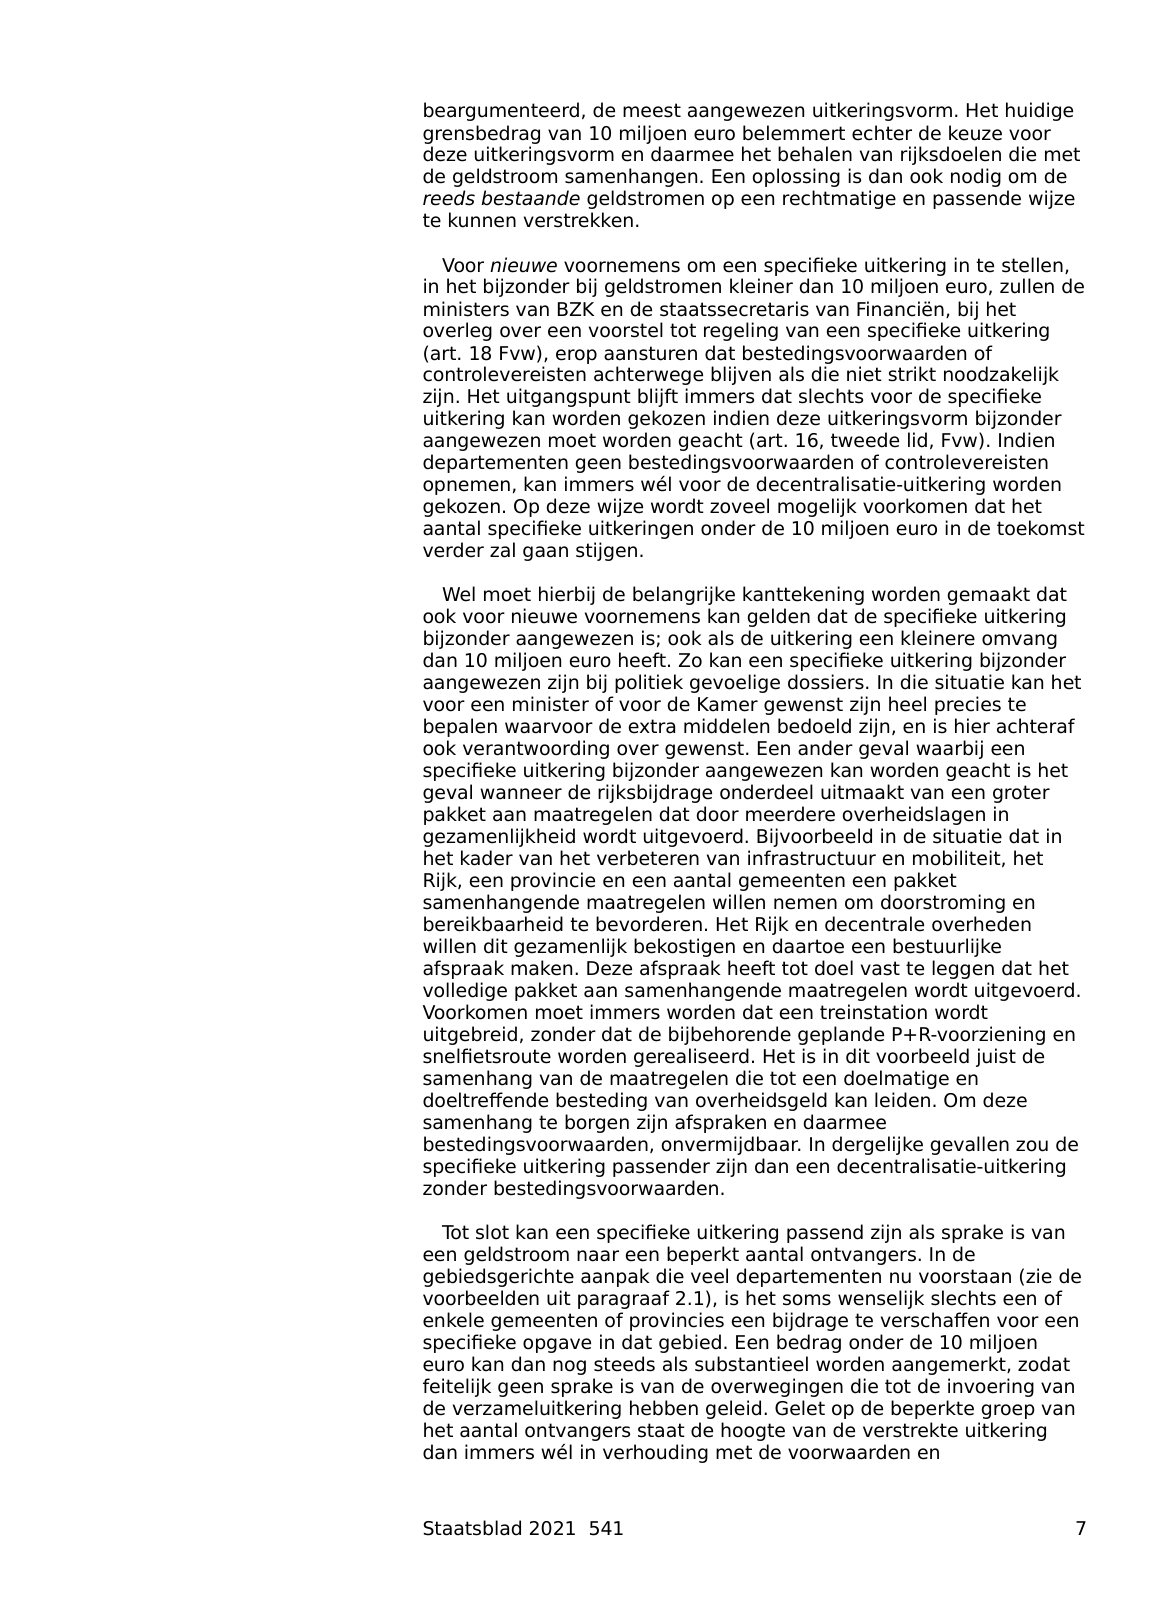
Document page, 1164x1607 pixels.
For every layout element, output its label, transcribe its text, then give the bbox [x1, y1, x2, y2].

text Tot slot kan een specifieke uitkering passend zijn als sprake is van een geldstroom naar een beperkt aantal ontvangers. In de gebiedsgerichte aanpak die veel departementen nu voorstaan (zie de voorbeelden uit paragraaf 2.1), is het soms wenselijk slechts een of enkele gemeenten of provincies een bijdrage te verschaffen voor een specifieke opgave in dat gebied. Een bedrag onder de 10 miljoen euro kan dan nog steeds als substantieel worden aangemerkt, zodat feitelijk geen sprake is van de overwegingen die tot de invoering van de verzameluitkering hebben geleid. Gelet op de beperkte groep van het aantal ontvangers staat de hoogte van de verstrekte uitkering dan immers wél in verhouding met de voorwaarden en [422, 1222, 1087, 1464]
text Voor nieuwe voornemens om een specifieke uitkering in te stellen, in het bijzonder bij geldstromen kleiner dan 10 miljoen euro, zullen de ministers van BZK en de staatssecretaris van Financiën, bij het overleg over een voorstel tot regeling van een specifieke uitkering (art. 18 Fvw), erop aansturen dat bestedingsvoorwaarden of controlevereisten achterwege blijven als die niet strikt noodzakelijk zijn. Het uitgangspunt blijft immers dat slechts voor de specifieke uitkering kan worden gekozen indien deze uitkeringsvorm bijzonder aangewezen moet worden geacht (art. 16, tweede lid, Fvw). Indien departementen geen bestedingsvoorwaarden of controlevereisten opnemen, kan immers wél voor de decentralisatie-uitkering worden gekozen. Op deze wijze wordt zoveel mogelijk voorkomen dat het aantal specifieke uitkeringen onder de 10 miljoen euro in de toekomst verder zal gaan stijgen. [422, 254, 1087, 562]
text Wel moet hierbij de belangrijke kanttekening worden gemaakt dat ook voor nieuwe voornemens kan gelden dat de specifieke uitkering bijzonder aangewezen is; ook als de uitkering een kleinere omvang dan 10 miljoen euro heeft. Zo kan een specifieke uitkering bijzonder aangewezen zijn bij politiek gevoelige dossiers. In die situatie kan het voor een minister of voor de Kamer gewenst zijn heel precies te bepalen waarvoor de extra middelen bedoeld zijn, en is hier achteraf ook verantwoording over gewenst. Een ander geval waarbij een specifieke uitkering bijzonder aangewezen kan worden geacht is het geval wanneer de rijksbijdrage onderdeel uitmaakt van een groter pakket aan maatregelen dat door meerdere overheidslagen in gezamenlijkheid wordt uitgevoerd. Bijvoorbeeld in de situatie dat in het kader van het verbeteren van infrastructuur en mobiliteit, het Rijk, een provincie en een aantal gemeenten een pakket samenhangende maatregelen willen nemen om doorstroming en bereikbaarheid te bevorderen. Het Rijk en decentrale overheden willen dit gezamenlijk bekostigen en daartoe een bestuurlijke afspraak maken. Deze afspraak heeft tot doel vast te leggen dat het volledige pakket aan samenhangende maatregelen wordt uitgevoerd. Voorkomen moet immers worden dat een treinstation wordt uitgebreid, zonder dat de bijbehorende geplande P+R-voorziening en snelfietsroute worden gerealiseerd. Het is in dit voorbeeld juist de samenhang van de maatregelen die tot een doelmatige en doeltreffende besteding van overheidsgeld kan leiden. Om deze samenhang te borgen zijn afspraken en daarmee bestedingsvoorwaarden, onvermijdbaar. In dergelijke gevallen zou de specifieke uitkering passender zijn dan een decentralisatie-uitkering zonder bestedingsvoorwaarden. [422, 584, 1087, 1200]
text beargumenteerd, de meest aangewezen uitkeringsvorm. Het huidige grensbedrag van 10 miljoen euro belemmert echter de keuze voor deze uitkeringsvorm en daarmee het behalen van rijksdoelen die met de geldstroom samenhangen. Een oplossing is dan ook nodig om de reeds bestaande geldstromen op een rechtmatige en passende wijze te kunnen verstrekken. [422, 100, 1087, 232]
